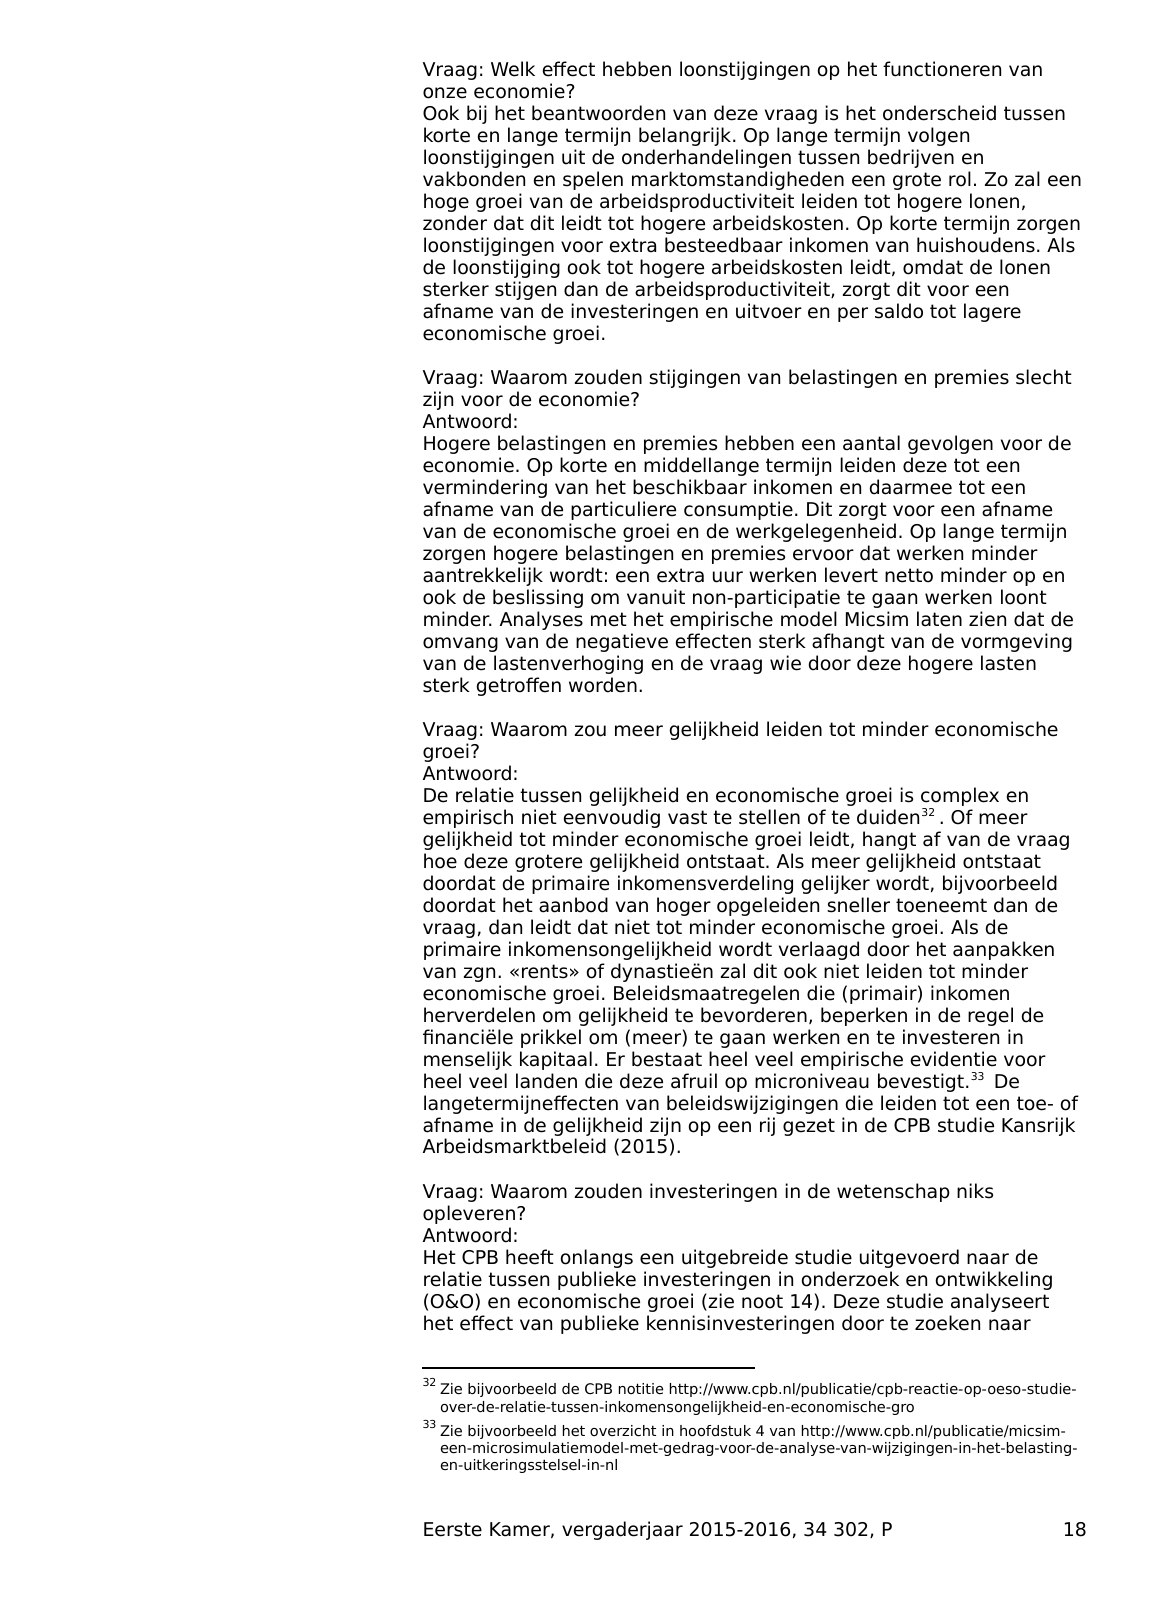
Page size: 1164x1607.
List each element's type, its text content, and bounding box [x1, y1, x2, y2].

text Zie bijvoorbeeld de CPB notitie http://www.cpb.nl/publicatie/cpb-reactie-op-oeso-studie-over-de-relatie-tussen-inkomensongelijkheid-en-economische-gro [422, 1377, 1087, 1416]
text Vraag: Waarom zouden investeringen in de wetenschap niks opleveren? [422, 1181, 1087, 1224]
text Het CPB heeft onlangs een uitgebreide studie uitgevoerd naar de relatie tussen publieke investeringen in onderzoek en ontwikkeling (O&O) en economische groei (zie noot 14). Deze studie analyseert het effect van publieke kennisinvesteringen door te zoeken naar [422, 1247, 1087, 1334]
text Vraag: Waarom zou meer gelijkheid leiden tot minder economische groei? [422, 719, 1087, 763]
text Vraag: Waarom zouden stijgingen van belastingen en premies slecht zijn voor de economie? [422, 367, 1087, 411]
text Zie bijvoorbeeld het overzicht in hoofdstuk 4 van http://www.cpb.nl/publicatie/micsim-een-microsimulatiemodel-met-gedrag-voor-de-analyse-van-wijzigingen-in-het-belasting-en-uitkeringsstelsel-in-nl [422, 1418, 1087, 1474]
text Antwoord: [422, 763, 1087, 785]
text Hogere belastingen en premies hebben een aantal gevolgen voor de economie. Op korte en middellange termijn leiden deze tot een vermindering van het beschikbaar inkomen en daarmee tot een afname van de particuliere consumptie. Dit zorgt voor een afname van de economische groei en de werkgelegenheid. Op lange termijn zorgen hogere belastingen en premies ervoor dat werken minder aantrekkelijk wordt: een extra uur werken levert netto minder op en ook de beslissing om vanuit non-participatie te gaan werken loont minder. Analyses met het empirische model Micsim laten zien dat de omvang van de negatieve effecten sterk afhangt van de vormgeving van de lastenverhoging en de vraag wie door deze hogere lasten sterk getroffen worden. [422, 433, 1087, 697]
text Vraag: Welk effect hebben loonstijgingen op het functioneren van onze economie? [422, 59, 1087, 103]
text Antwoord: [422, 1224, 1087, 1247]
text Antwoord: [422, 411, 1087, 433]
text Ook bij het beantwoorden van deze vraag is het onderscheid tussen korte en lange termijn belangrijk. Op lange termijn volgen loonstijgingen uit de onderhandelingen tussen bedrijven en vakbonden en spelen marktomstandigheden een grote rol. Zo zal een hoge groei van de arbeidsproductiviteit leiden tot hogere lonen, zonder dat dit leidt tot hogere arbeidskosten. Op korte termijn zorgen loonstijgingen voor extra besteedbaar inkomen van huishoudens. Als de loonstijging ook tot hogere arbeidskosten leidt, omdat de lonen sterker stijgen dan de arbeidsproductiviteit, zorgt dit voor een afname van de investeringen en uitvoer en per saldo tot lagere economische groei. [422, 103, 1087, 345]
text De relatie tussen gelijkheid en economische groei is complex en empirisch niet eenvoudig vast te stellen of te duiden. Of meer gelijkheid tot minder economische groei leidt, hangt af van de vraag hoe deze grotere gelijkheid ontstaat. Als meer gelijkheid ontstaat doordat de primaire inkomensverdeling gelijker wordt, bijvoorbeeld doordat het aanbod van hoger opgeleiden sneller toeneemt dan de vraag, dan leidt dat niet tot minder economische groei. Als de primaire inkomensongelijkheid wordt verlaagd door het aanpakken van zgn. «rents» of dynastieën zal dit ook niet leiden tot minder economische groei. Beleidsmaatregelen die (primair) inkomen herverdelen om gelijkheid te bevorderen, beperken in de regel de financiële prikkel om (meer) te gaan werken en te investeren in menselijk kapitaal. Er bestaat heel veel empirische evidentie voor heel veel landen die deze afruil op microniveau bevestigt. De langetermijneffecten van beleidswijzigingen die leiden tot een toe- of afname in de gelijkheid zijn op een rij gezet in de CPB studie Kansrijk Arbeidsmarktbeleid (2015). [422, 785, 1087, 1158]
